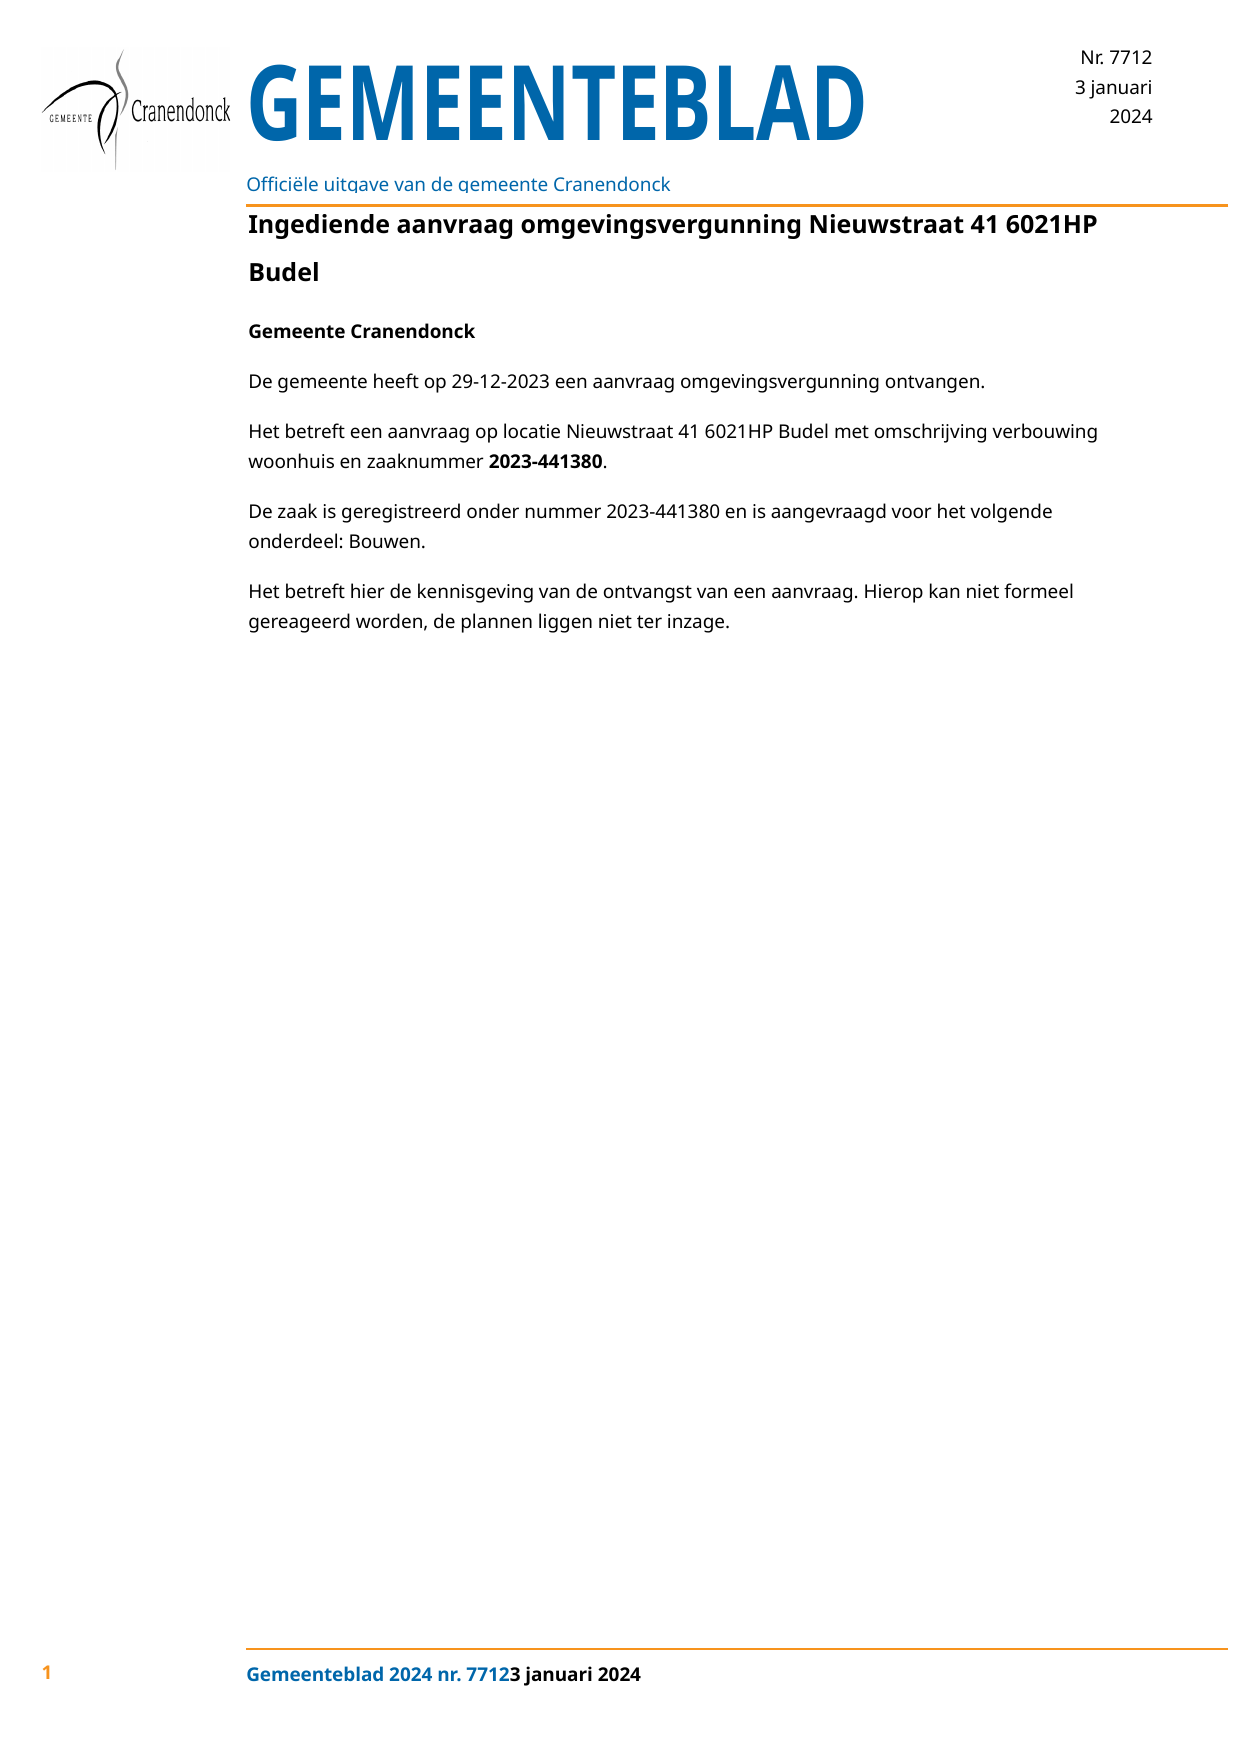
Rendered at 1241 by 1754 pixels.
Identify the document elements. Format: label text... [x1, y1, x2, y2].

text Het betreft hier de kennisgeving van de ontvangst van een aanvraag. Hierop kan niet formeel gereageerd worden, de plannen liggen niet ter inzage. [248, 579, 1152, 634]
text De gemeente heeft op 29-12-2023 een aanvraag omgevingsvergunning ontvangen. [248, 368, 1152, 394]
text Ingediende aanvraag omgevingsvergunning Nieuwstraat 41 6021HP Budel [248, 207, 1152, 288]
text Het betreft een aanvraag op locatie Nieuwstraat 41 6021HP Budel met omschrijving verbouwing woonhuis en zaaknummer 2023-441380. [248, 419, 1152, 474]
text De zaak is geregistreerd onder nummer 2023-441380 en is aangevraagd voor het volgende onderdeel: Bouwen. [248, 499, 1152, 554]
text Gemeente Cranendonck [248, 318, 1152, 344]
picture [41, 47, 231, 172]
